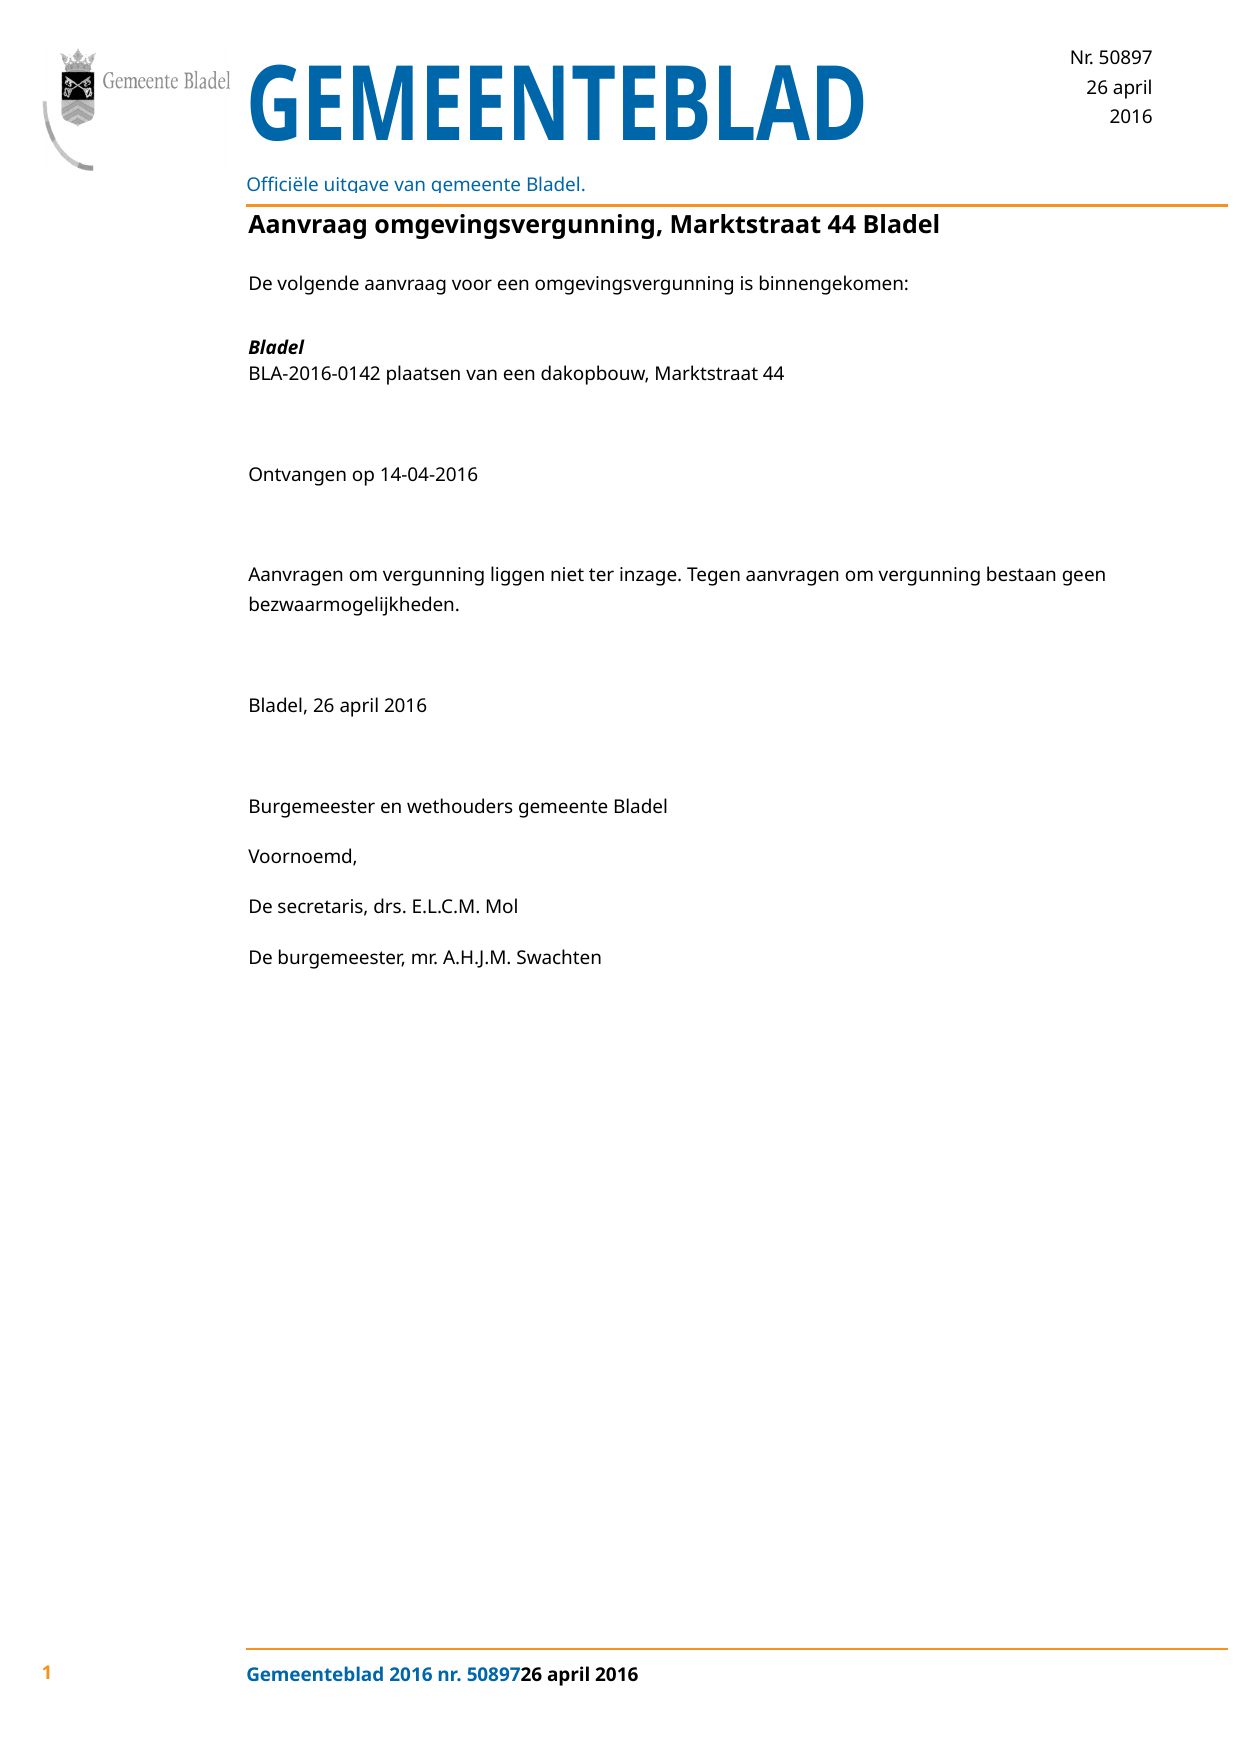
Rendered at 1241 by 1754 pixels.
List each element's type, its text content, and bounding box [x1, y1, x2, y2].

text De volgende aanvraag voor een omgevingsvergunning is binnengekomen: [248, 270, 1152, 296]
text BLA-2016-0142 plaatsen van een dakopbouw, Marktstraat 44 [248, 360, 1152, 386]
picture [41, 47, 231, 172]
text Burgemeester en wethouders gemeente Bladel [248, 793, 1152, 819]
text Bladel [248, 334, 1152, 360]
text Aanvraag omgevingsvergunning, Marktstraat 44 Bladel [248, 207, 1152, 241]
text Ontvangen op 14-04-2016 [248, 461, 1152, 487]
text De burgemeester, mr. A.H.J.M. Swachten [248, 944, 1152, 970]
text Aanvragen om vergunning liggen niet ter inzage. Tegen aanvragen om vergunning bestaan geen bezwaarmogelijkheden. [248, 562, 1152, 617]
text De secretaris, drs. E.L.C.M. Mol [248, 894, 1152, 919]
text Voornoemd, [248, 843, 1152, 869]
text Bladel, 26 april 2016 [248, 692, 1152, 718]
